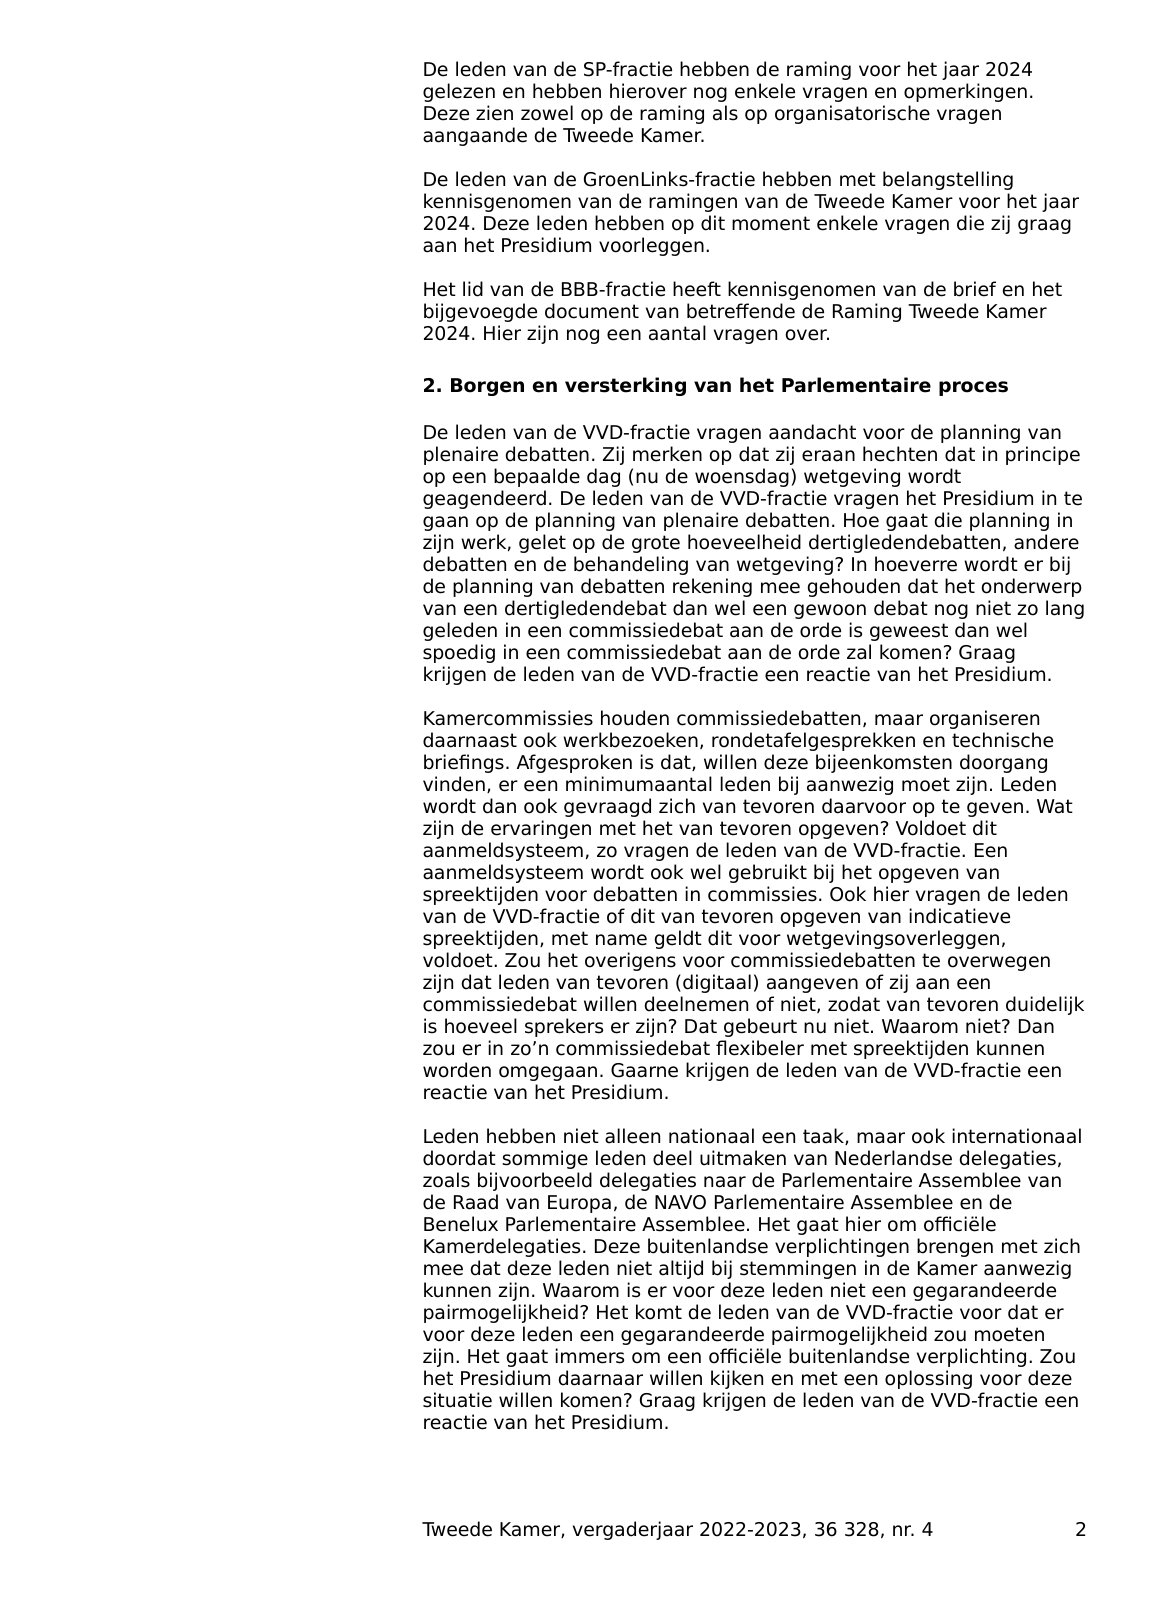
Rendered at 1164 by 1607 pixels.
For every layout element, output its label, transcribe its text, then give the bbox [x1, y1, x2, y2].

text Leden hebben niet alleen nationaal een taak, maar ook internationaal doordat sommige leden deel uitmaken van Nederlandse delegaties, zoals bijvoorbeeld delegaties naar de Parlementaire Assemblee van de Raad van Europa, de NAVO Parlementaire Assemblee en de Benelux Parlementaire Assemblee. Het gaat hier om officiële Kamerdelegaties. Deze buitenlandse verplichtingen brengen met zich mee dat deze leden niet altijd bij stemmingen in de Kamer aanwezig kunnen zijn. Waarom is er voor deze leden niet een gegarandeerde pairmogelijkheid? Het komt de leden van de VVD-fractie voor dat er voor deze leden een gegarandeerde pairmogelijkheid zou moeten zijn. Het gaat immers om een officiële buitenlandse verplichting. Zou het Presidium daarnaar willen kijken en met een oplossing voor deze situatie willen komen? Graag krijgen de leden van de VVD-fractie een reactie van het Presidium. [422, 1126, 1087, 1434]
text De leden van de VVD-fractie vragen aandacht voor de planning van plenaire debatten. Zij merken op dat zij eraan hechten dat in principe op een bepaalde dag (nu de woensdag) wetgeving wordt geagendeerd. De leden van de VVD-fractie vragen het Presidium in te gaan op de planning van plenaire debatten. Hoe gaat die planning in zijn werk, gelet op de grote hoeveelheid dertigledendebatten, andere debatten en de behandeling van wetgeving? In hoeverre wordt er bij de planning van debatten rekening mee gehouden dat het onderwerp van een dertigledendebat dan wel een gewoon debat nog niet zo lang geleden in een commissiedebat aan de orde is geweest dan wel spoedig in een commissiedebat aan de orde zal komen? Graag krijgen de leden van de VVD-fractie een reactie van het Presidium. [422, 422, 1087, 686]
text De leden van de SP-fractie hebben de raming voor het jaar 2024 gelezen en hebben hierover nog enkele vragen en opmerkingen. Deze zien zowel op de raming als op organisatorische vragen aangaande de Tweede Kamer. [422, 59, 1087, 147]
text De leden van de GroenLinks-fractie hebben met belangstelling kennisgenomen van de ramingen van de Tweede Kamer voor het jaar 2024. Deze leden hebben op dit moment enkele vragen die zij graag aan het Presidium voorleggen. [422, 169, 1087, 257]
subtitle 2. Borgen en versterking van het Parlementaire proces [422, 375, 1087, 397]
text Het lid van de BBB-fractie heeft kennisgenomen van de brief en het bijgevoegde document van betreffende de Raming Tweede Kamer 2024. Hier zijn nog een aantal vragen over. [422, 279, 1087, 345]
text Kamercommissies houden commissiedebatten, maar organiseren daarnaast ook werkbezoeken, rondetafelgesprekken en technische briefings. Afgesproken is dat, willen deze bijeenkomsten doorgang vinden, er een minimumaantal leden bij aanwezig moet zijn. Leden wordt dan ook gevraagd zich van tevoren daarvoor op te geven. Wat zijn de ervaringen met het van tevoren opgeven? Voldoet dit aanmeldsysteem, zo vragen de leden van de VVD-fractie. Een aanmeldsysteem wordt ook wel gebruikt bij het opgeven van spreektijden voor debatten in commissies. Ook hier vragen de leden van de VVD-fractie of dit van tevoren opgeven van indicatieve spreektijden, met name geldt dit voor wetgevingsoverleggen, voldoet. Zou het overigens voor commissiedebatten te overwegen zijn dat leden van tevoren (digitaal) aangeven of zij aan een commissiedebat willen deelnemen of niet, zodat van tevoren duidelijk is hoeveel sprekers er zijn? Dat gebeurt nu niet. Waarom niet? Dan zou er in zo’n commissiedebat flexibeler met spreektijden kunnen worden omgegaan. Gaarne krijgen de leden van de VVD-fractie een reactie van het Presidium. [422, 708, 1087, 1104]
